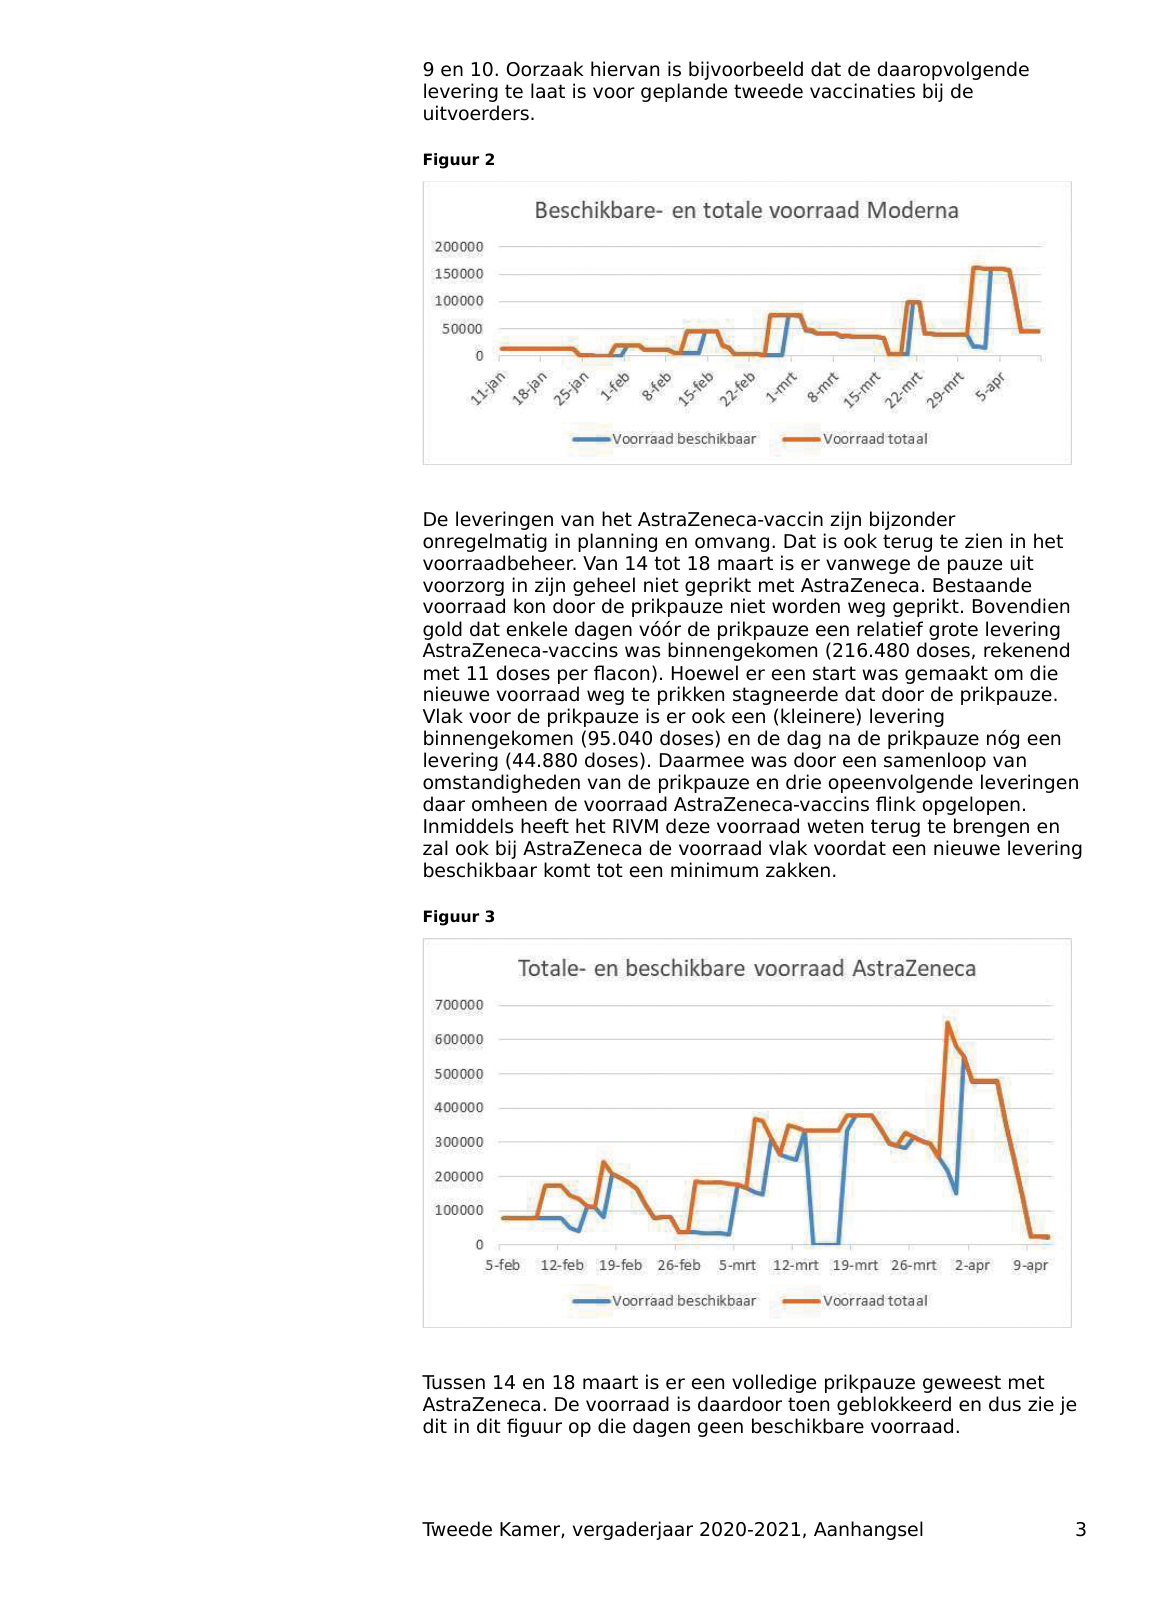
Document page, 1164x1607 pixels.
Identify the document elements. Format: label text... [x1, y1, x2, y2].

picture [422, 938, 1072, 1328]
text Figuur 2 [422, 151, 1072, 169]
text Tussen 14 en 18 maart is er een volledige prikpauze geweest met AstraZeneca. De voorraad is daardoor toen geblokkeerd en dus zie je dit in dit figuur op die dagen geen beschikbare voorraad. [422, 1372, 1087, 1438]
text De leveringen van het AstraZeneca-vaccin zijn bijzonder onregelmatig in planning en omvang. Dat is ook terug te zien in het voorraadbeheer. Van 14 tot 18 maart is er vanwege de pauze uit voorzorg in zijn geheel niet geprikt met AstraZeneca. Bestaande voorraad kon door de prikpauze niet worden weg geprikt. Bovendien gold dat enkele dagen vóór de prikpauze een relatief grote levering AstraZeneca-vaccins was binnengekomen (216.480 doses, rekenend met 11 doses per flacon). Hoewel er een start was gemaakt om die nieuwe voorraad weg te prikken stagneerde dat door de prikpauze. Vlak voor de prikpauze is er ook een (kleinere) levering binnengekomen (95.040 doses) en de dag na de prikpauze nóg een levering (44.880 doses). Daarmee was door een samenloop van omstandigheden van de prikpauze en drie opeenvolgende leveringen daar omheen de voorraad AstraZeneca-vaccins flink opgelopen. Inmiddels heeft het RIVM deze voorraad weten terug te brengen en zal ook bij AstraZeneca de voorraad vlak voordat een nieuwe levering beschikbaar komt tot een minimum zakken. [422, 508, 1087, 882]
picture [422, 181, 1072, 465]
text Figuur 3 [422, 908, 1072, 926]
text 9 en 10. Oorzaak hiervan is bijvoorbeeld dat de daaropvolgende levering te laat is voor geplande tweede vaccinaties bij de uitvoerders. [422, 59, 1087, 125]
